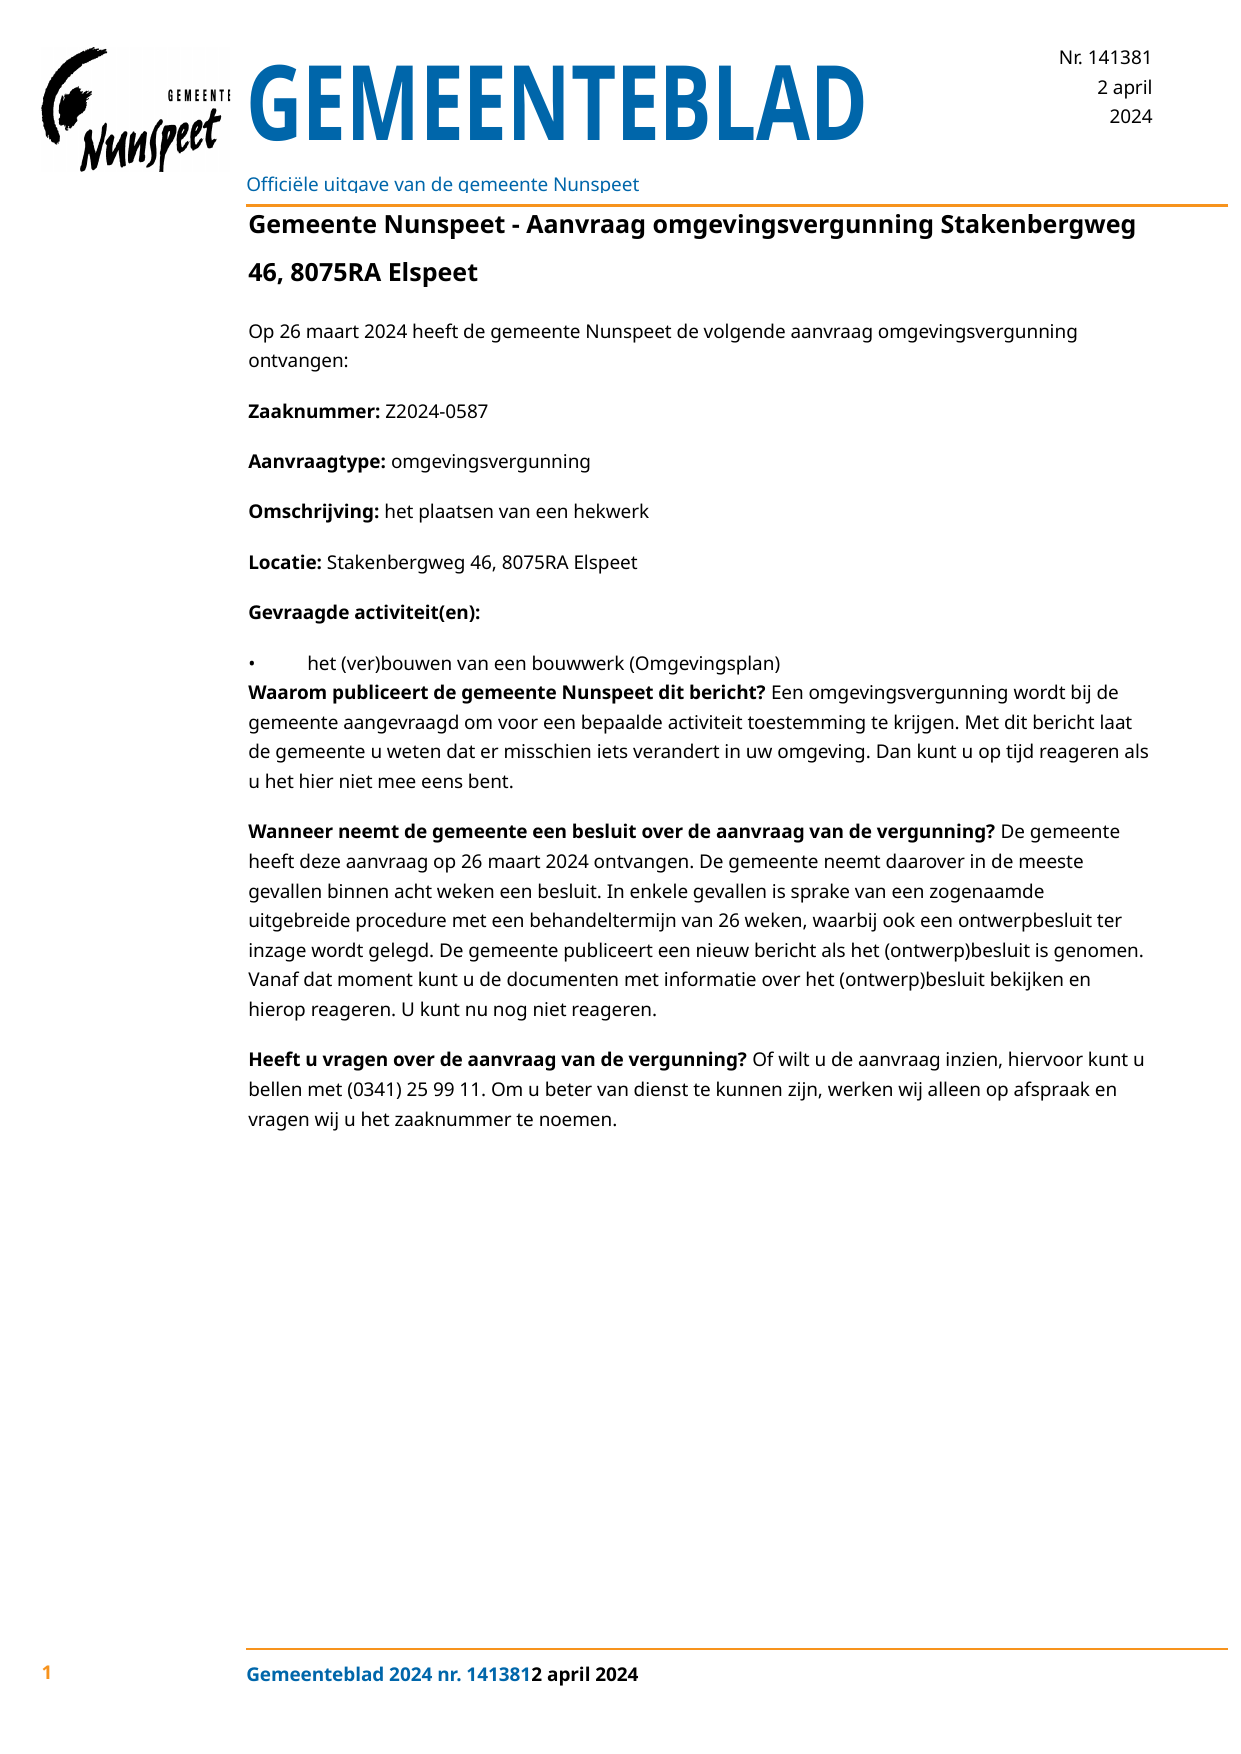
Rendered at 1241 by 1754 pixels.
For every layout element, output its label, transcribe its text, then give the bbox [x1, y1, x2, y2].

text Heeft u vragen over de aanvraag van de vergunning? Of wilt u de aanvraag inzien, hiervoor kunt u bellen met (0341) 25 99 11. Om u beter van dienst te kunnen zijn, werken wij alleen op afspraak en vragen wij u het zaaknummer te noemen. [248, 1047, 1152, 1132]
text Locatie: Stakenbergweg 46, 8075RA Elspeet [248, 549, 1152, 575]
text Aanvraagtype: omgevingsvergunning [248, 448, 1152, 474]
text Waarom publiceert de gemeente Nunspeet dit bericht? Een omgevingsvergunning wordt bij de gemeente aangevraagd om voor een bepaalde activiteit toestemming te krijgen. Met dit bericht laat de gemeente u weten dat er misschien iets verandert in uw omgeving. Dan kunt u op tijd reageren als u het hier niet mee eens bent. [248, 679, 1152, 794]
picture [41, 47, 231, 172]
text Wanneer neemt de gemeente een besluit over de aanvraag van de vergunning? De gemeente heeft deze aanvraag op 26 maart 2024 ontvangen. De gemeente neemt daarover in de meeste gevallen binnen acht weken een besluit. In enkele gevallen is sprake van een zogenaamde uitgebreide procedure met een behandeltermijn van 26 weken, waarbij ook een ontwerpbesluit ter inzage wordt gelegd. De gemeente publiceert een nieuw bericht als het (ontwerp)besluit is genomen. Vanaf dat moment kunt u de documenten met informatie over het (ontwerp)besluit bekijken en hierop reageren. U kunt nu nog niet reageren. [248, 819, 1152, 1022]
text Gevraagde activiteit(en): [248, 599, 1152, 625]
text Zaaknummer: Z2024-0587 [248, 398, 1152, 424]
text Gemeente Nunspeet - Aanvraag omgevingsvergunning Stakenbergweg 46, 8075RA Elspeet [248, 207, 1152, 288]
list het (ver)bouwen van een bouwwerk (Omgevingsplan) [248, 650, 1152, 676]
text Op 26 maart 2024 heeft de gemeente Nunspeet de volgende aanvraag omgevingsvergunning ontvangen: [248, 318, 1152, 373]
text Omschrijving: het plaatsen van een hekwerk [248, 499, 1152, 524]
